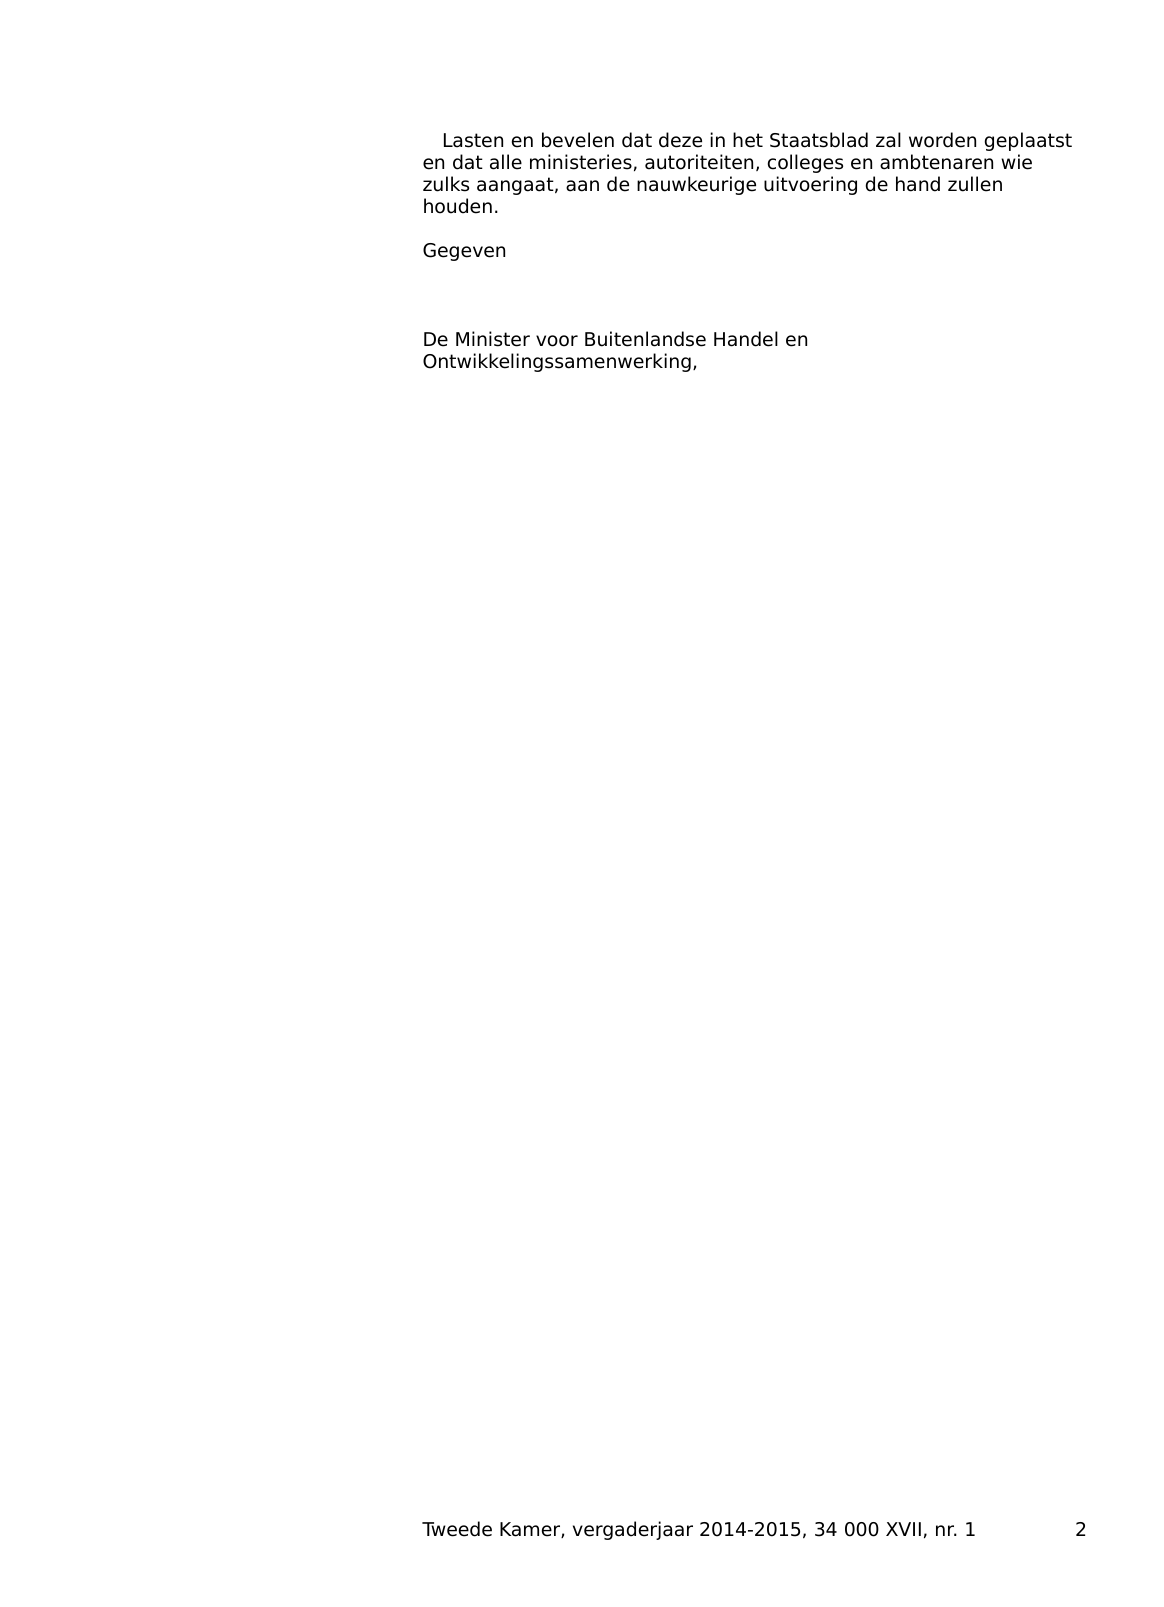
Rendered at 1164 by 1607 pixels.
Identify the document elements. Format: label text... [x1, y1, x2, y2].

text Lasten en bevelen dat deze in het Staatsblad zal worden geplaatst en dat alle ministeries, autoriteiten, colleges en ambtenaren wie zulks aangaat, aan de nauwkeurige uitvoering de hand zullen houden. [422, 130, 1087, 218]
text De Minister voor Buitenlandse Handel en Ontwikkelingssamenwerking, [422, 328, 1087, 372]
text Gegeven [422, 240, 1087, 262]
